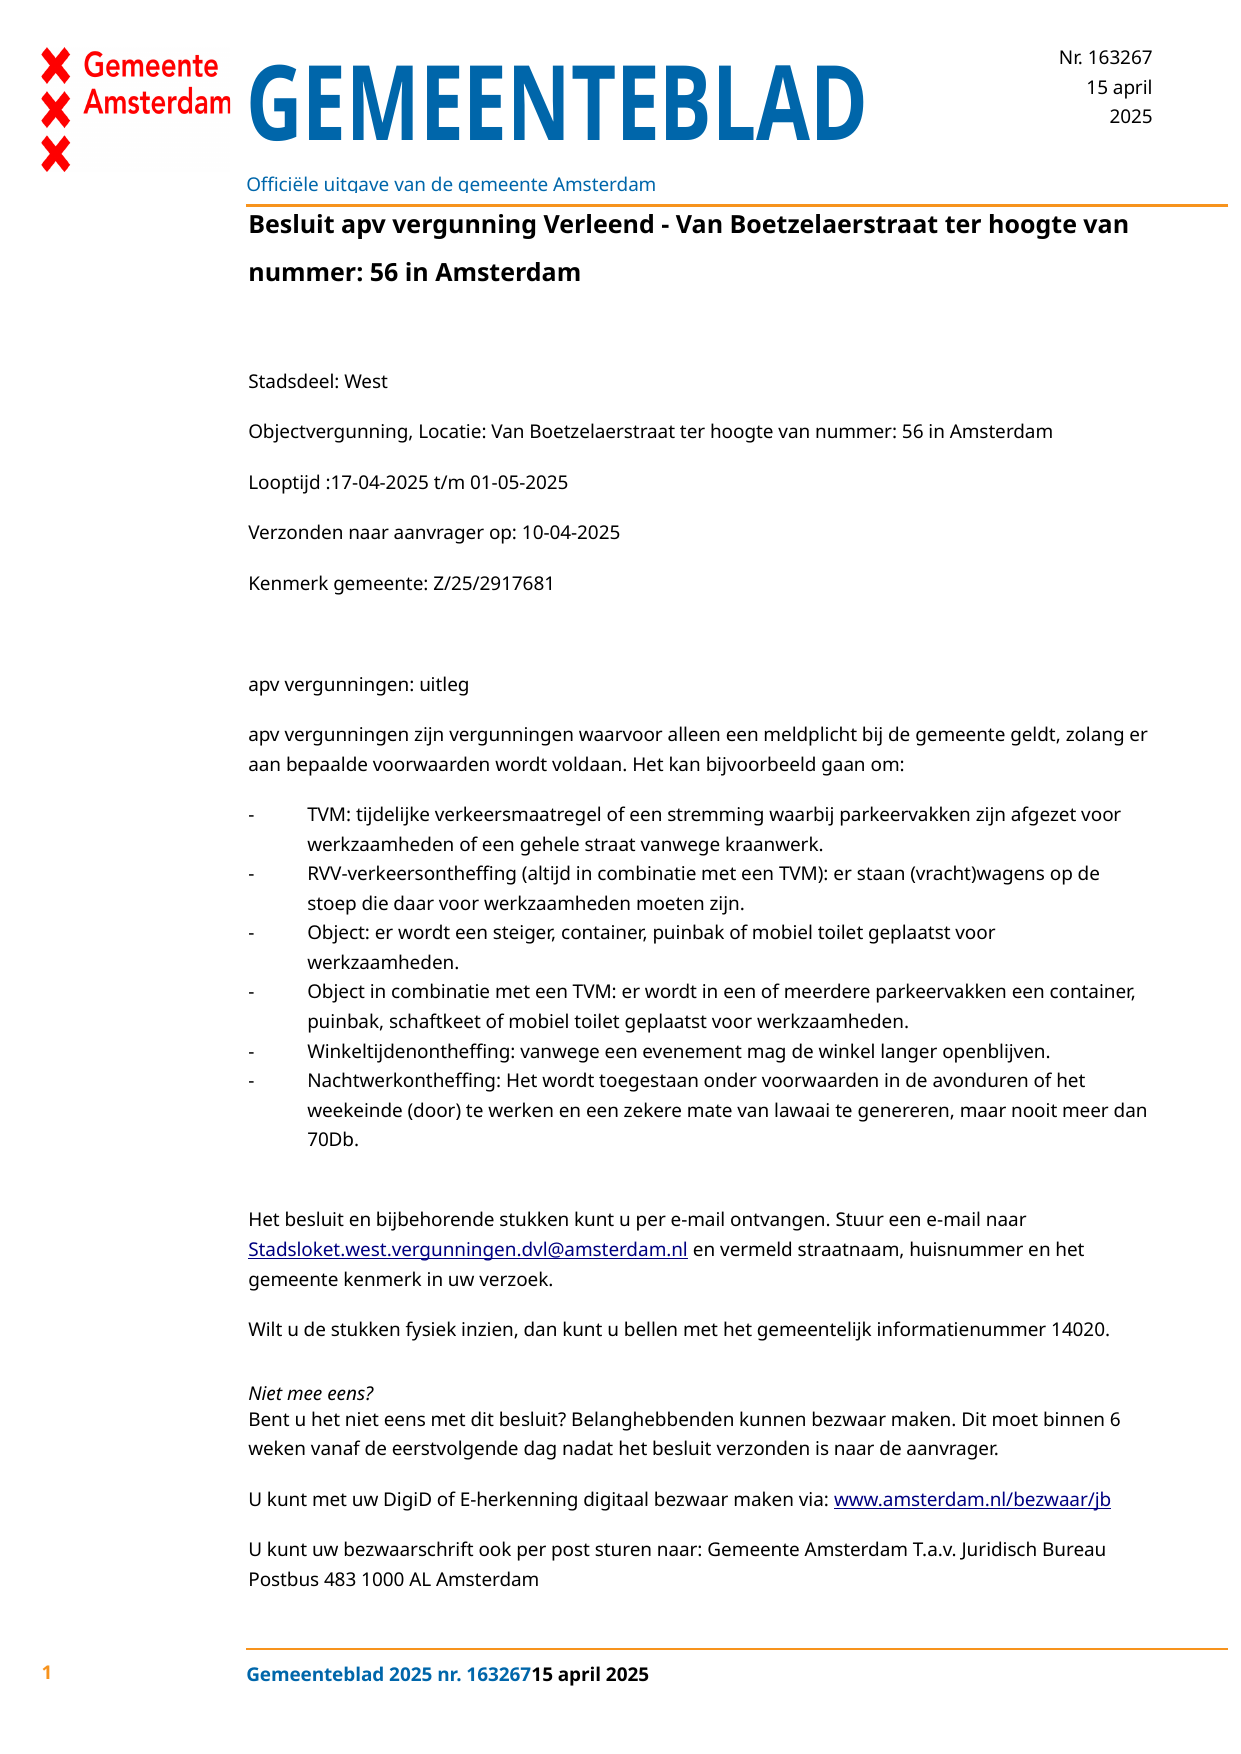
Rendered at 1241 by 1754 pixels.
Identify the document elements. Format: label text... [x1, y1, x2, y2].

text Besluit apv vergunning Verleend - Van Boetzelaerstraat ter hoogte van nummer: 56 in Amsterdam [248, 207, 1152, 288]
text U kunt uw bezwaarschrift ook per post sturen naar: Gemeente Amsterdam T.a.v. Juridisch Bureau Postbus 483 1000 AL Amsterdam [248, 1536, 1152, 1592]
text Kenmerk gemeente: Z/25/2917681 [248, 570, 1152, 596]
text apv vergunningen zijn vergunningen waarvoor alleen een meldplicht bij de gemeente geldt, zolang er aan bepaalde voorwaarden wordt voldaan. Het kan bijvoorbeeld gaan om: [248, 721, 1152, 777]
text Het besluit en bijbehorende stukken kunt u per e-mail ontvangen. Stuur een e-mail naar Stadsloket.west.vergunningen.dvl@amsterdam.nl en vermeld straatnaam, huisnummer en het gemeente kenmerk in uw verzoek. [248, 1207, 1152, 1292]
picture [41, 47, 231, 172]
text Bent u het niet eens met dit besluit? Belanghebbenden kunnen bezwaar maken. Dit moet binnen 6 weken vanaf de eerstvolgende dag nadat het besluit verzonden is naar de aanvrager. [248, 1406, 1152, 1461]
text U kunt met uw DigiD of E-herkenning digitaal bezwaar maken via: www.amsterdam.nl/bezwaar/jb [248, 1486, 1152, 1512]
list RVV-verkeersontheffing (altijd in combinatie met een TVM): er staan (vracht)wagens op de stoep die daar voor werkzaamheden moeten zijn. [248, 860, 1152, 916]
text Niet mee eens? [248, 1380, 1152, 1406]
list Object: er wordt een steiger, container, puinbak of mobiel toilet geplaatst voor werkzaamheden. [248, 919, 1152, 975]
text Stadsdeel: West [248, 368, 1152, 394]
text Objectvergunning, Locatie: Van Boetzelaerstraat ter hoogte van nummer: 56 in Amsterdam [248, 419, 1152, 444]
list TVM: tijdelijke verkeersmaatregel of een stremming waarbij parkeervakken zijn afgezet voor werkzaamheden of een gehele straat vanwege kraanwerk. [248, 801, 1152, 857]
text apv vergunningen: uitleg [248, 671, 1152, 697]
text Verzonden naar aanvrager op: 10-04-2025 [248, 519, 1152, 545]
list Nachtwerkontheffing: Het wordt toegestaan onder voorwaarden in de avonduren of het weekeinde (door) te werken en een zekere mate van lawaai te genereren, maar nooit meer dan 70Db. [248, 1067, 1152, 1152]
list Winkeltijdenontheffing: vanwege een evenement mag de winkel langer openblijven. [248, 1038, 1152, 1064]
list Object in combinatie met een TVM: er wordt in een of meerdere parkeervakken een container, puinbak, schaftkeet of mobiel toilet geplaatst voor werkzaamheden. [248, 979, 1152, 1034]
text Looptijd :17-04-2025 t/m 01-05-2025 [248, 469, 1152, 495]
text Wilt u de stukken fysiek inzien, dan kunt u bellen met het gemeentelijk informatienummer 14020. [248, 1316, 1152, 1342]
